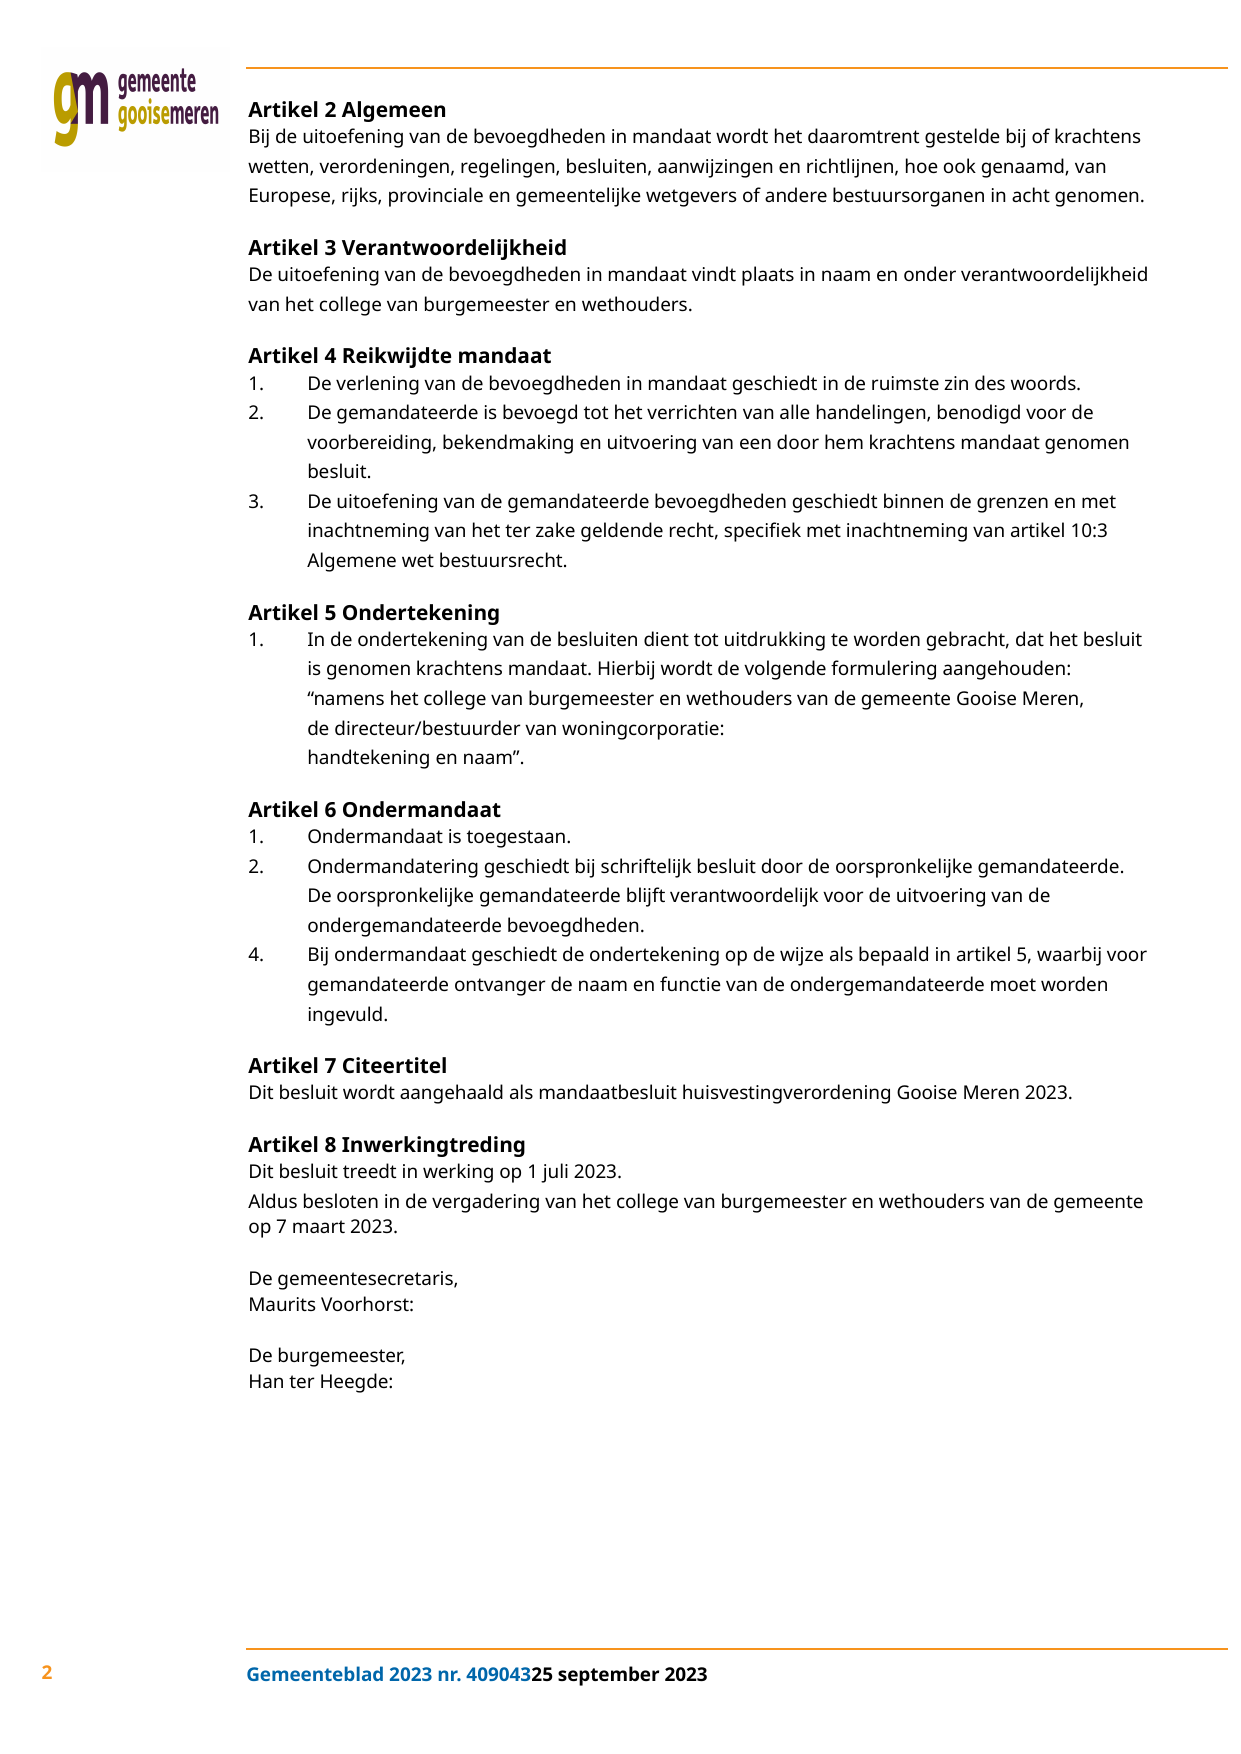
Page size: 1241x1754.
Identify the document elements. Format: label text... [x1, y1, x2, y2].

list De gemandateerde is bevoegd tot het verrichten van alle handelingen, benodigd voor de voorbereiding, bekendmaking en uitvoering van een door hem krachtens mandaat genomen besluit. [248, 399, 1152, 484]
text Artikel 6 Ondermandaat [248, 795, 1152, 823]
text Artikel 4 Reikwijdte mandaat [248, 341, 1152, 370]
list “namens het college van burgemeester en wethouders van de gemeente Gooise Meren, [248, 685, 1152, 711]
text De burgemeester, [248, 1342, 1152, 1368]
text Aldus besloten in de vergadering van het college van burgemeester en wethouders van de gemeente op 7 maart 2023. [248, 1188, 1152, 1239]
list De verlening van de bevoegdheden in mandaat geschiedt in de ruimste zin des woords. [248, 370, 1152, 395]
text Dit besluit wordt aangehaald als mandaatbesluit huisvestingverordening Gooise Meren 2023. [248, 1079, 1152, 1105]
list de directeur/bestuurder van woningcorporatie: [248, 715, 1152, 741]
list In de ondertekening van de besluiten dient tot uitdrukking te worden gebracht, dat het besluit is genomen krachtens mandaat. Hierbij wordt de volgende formulering aangehouden: [248, 626, 1152, 681]
text Maurits Voorhorst: [248, 1291, 1152, 1317]
text Artikel 3 Verantwoordelijkheid [248, 233, 1152, 261]
text Dit besluit treedt in werking op 1 juli 2023. [248, 1158, 1152, 1184]
list Bij ondermandaat geschiedt de ondertekening op de wijze als bepaald in artikel 5, waarbij voor gemandateerde ontvanger de naam en functie van de ondergemandateerde moet worden ingevuld. [248, 942, 1152, 1026]
text De uitoefening van de bevoegdheden in mandaat vindt plaats in naam en onder verantwoordelijkheid van het college van burgemeester en wethouders. [248, 261, 1152, 317]
list Ondermandaat is toegestaan. [248, 823, 1152, 849]
text Artikel 2 Algemeen [248, 95, 1152, 123]
text De gemeentesecretaris, [248, 1265, 1152, 1291]
text Han ter Heegde: [248, 1368, 1152, 1394]
list handtekening en naam”. [248, 744, 1152, 770]
text Bij de uitoefening van de bevoegdheden in mandaat wordt het daaromtrent gestelde bij of krachtens wetten, verordeningen, regelingen, besluiten, aanwijzingen en richtlijnen, hoe ook genaamd, van Europese, rijks, provinciale en gemeentelijke wetgevers of andere bestuursorganen in acht genomen. [248, 123, 1152, 208]
text Artikel 8 Inwerkingtreding [248, 1130, 1152, 1158]
list De uitoefening van de gemandateerde bevoegdheden geschiedt binnen de grenzen en met inachtneming van het ter zake geldende recht, specifiek met inachtneming van artikel 10:3 Algemene wet bestuursrecht. [248, 488, 1152, 573]
picture [41, 47, 231, 172]
text Artikel 7 Citeertitel [248, 1051, 1152, 1079]
list Ondermandatering geschiedt bij schriftelijk besluit door de oorspronkelijke gemandateerde. De oorspronkelijke gemandateerde blijft verantwoordelijk voor de uitvoering van de ondergemandateerde bevoegdheden. [248, 853, 1152, 938]
text Artikel 5 Ondertekening [248, 598, 1152, 626]
